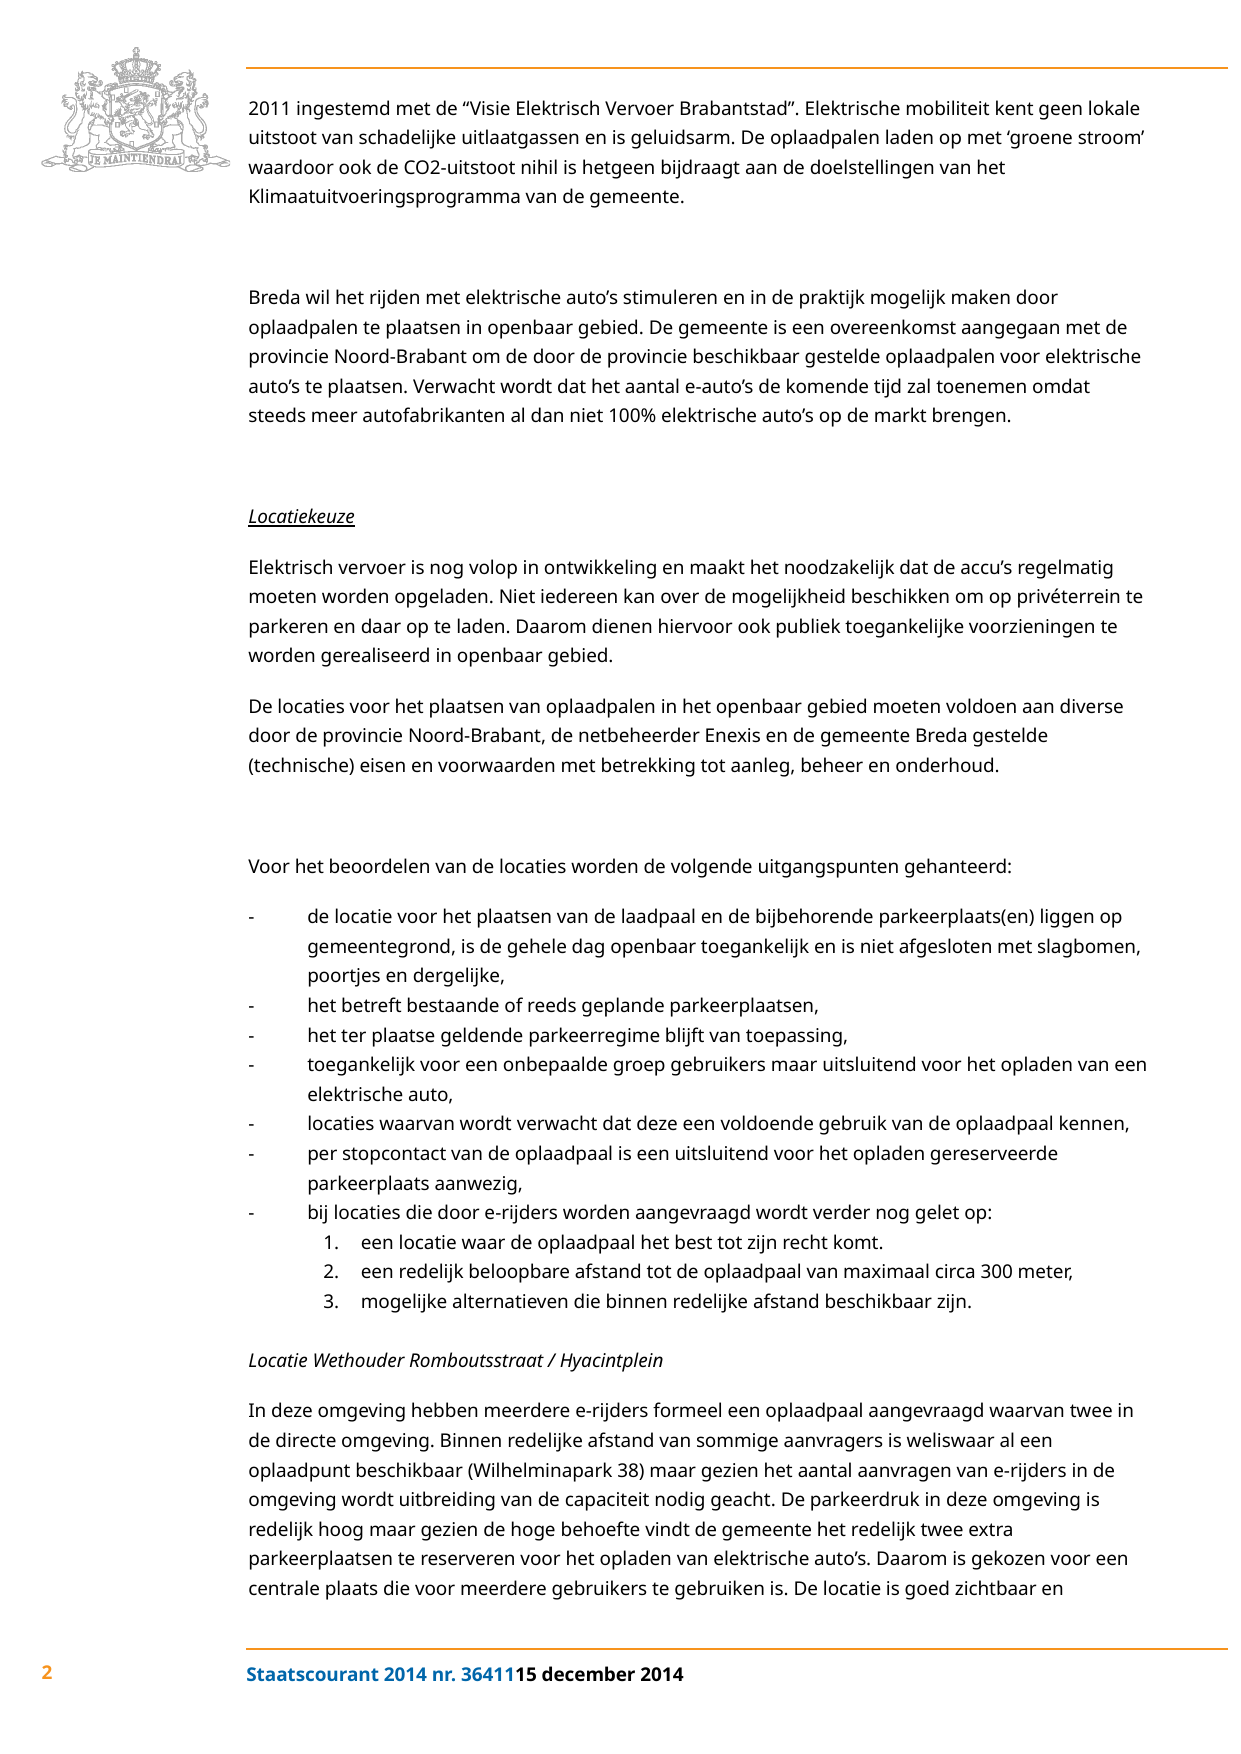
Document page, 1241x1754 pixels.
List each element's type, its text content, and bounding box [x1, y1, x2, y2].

text Elektrisch vervoer is nog volop in ontwikkeling en maakt het noodzakelijk dat de accu’s regelmatig moeten worden opgeladen. Niet iedereen kan over de mogelijkheid beschikken om op privéterrein te parkeren en daar op te laden. Daarom dienen hiervoor ook publiek toegankelijke voorzieningen te worden gerealiseerd in openbaar gebied. [248, 554, 1152, 668]
text Locatiekeuze [248, 503, 1152, 529]
list het ter plaatse geldende parkeerregime blijft van toepassing, [248, 1022, 1152, 1048]
list per stopcontact van de oplaadpaal is een uitsluitend voor het opladen gereserveerde parkeerplaats aanwezig, [248, 1140, 1152, 1196]
text De locaties voor het plaatsen van oplaadpalen in het openbaar gebied moeten voldoen aan diverse door de provincie Noord-Brabant, de netbeheerder Enexis en de gemeente Breda gestelde (technische) eisen en voorwaarden met betrekking tot aanleg, beheer en onderhoud. [248, 693, 1152, 778]
text Voor het beoordelen van de locaties worden de volgende uitgangspunten gehanteerd: [248, 853, 1152, 879]
list bij locaties die door e-rijders worden aangevraagd wordt verder nog gelet op: [248, 1199, 1152, 1225]
text Locatie Wethouder Romboutsstraat / Hyacintplein [248, 1347, 1152, 1373]
text In deze omgeving hebben meerdere e-rijders formeel een oplaadpaal aangevraagd waarvan twee in de directe omgeving. Binnen redelijke afstand van sommige aanvragers is weliswaar al een oplaadpunt beschikbaar (Wilhelminapark 38) maar gezien het aantal aanvragen van e-rijders in de omgeving wordt uitbreiding van de capaciteit nodig geacht. De parkeerdruk in deze omgeving is redelijk hoog maar gezien de hoge behoefte vindt de gemeente het redelijk twee extra parkeerplaatsen te reserveren voor het opladen van elektrische auto’s. Daarom is gekozen voor een centrale plaats die voor meerdere gebruikers te gebruiken is. De locatie is goed zichtbaar en [248, 1398, 1152, 1601]
list een redelijk beloopbare afstand tot de oplaadpaal van maximaal circa 300 meter, [323, 1258, 1152, 1284]
list locaties waarvan wordt verwacht dat deze een voldoende gebruik van de oplaadpaal kennen, [248, 1111, 1152, 1136]
list het betreft bestaande of reeds geplande parkeerplaatsen, [248, 992, 1152, 1018]
list toegankelijk voor een onbepaalde groep gebruikers maar uitsluitend voor het opladen van een elektrische auto, [248, 1051, 1152, 1107]
picture [41, 47, 231, 172]
list mogelijke alternatieven die binnen redelijke afstand beschikbaar zijn. [323, 1288, 1152, 1314]
text 2011 ingestemd met de “Visie Elektrisch Vervoer Brabantstad”. Elektrische mobiliteit kent geen lokale uitstoot van schadelijke uitlaatgassen en is geluidsarm. De oplaadpalen laden op met ‘groene stroom’ waardoor ook de CO2-uitstoot nihil is hetgeen bijdraagt aan de doelstellingen van het Klimaatuitvoeringsprogramma van de gemeente. [248, 95, 1152, 209]
list een locatie waar de oplaadpaal het best tot zijn recht komt. [323, 1229, 1152, 1255]
list de locatie voor het plaatsen van de laadpaal en de bijbehorende parkeerplaats(en) liggen op gemeentegrond, is de gehele dag openbaar toegankelijk en is niet afgesloten met slagbomen, poortjes en dergelijke, [248, 903, 1152, 988]
text Breda wil het rijden met elektrische auto’s stimuleren en in de praktijk mogelijk maken door oplaadpalen te plaatsen in openbaar gebied. De gemeente is een overeenkomst aangegaan met de provincie Noord-Brabant om de door de provincie beschikbaar gestelde oplaadpalen voor elektrische auto’s te plaatsen. Verwacht wordt dat het aantal e-auto’s de komende tijd zal toenemen omdat steeds meer autofabrikanten al dan niet 100% elektrische auto’s op de markt brengen. [248, 284, 1152, 428]
